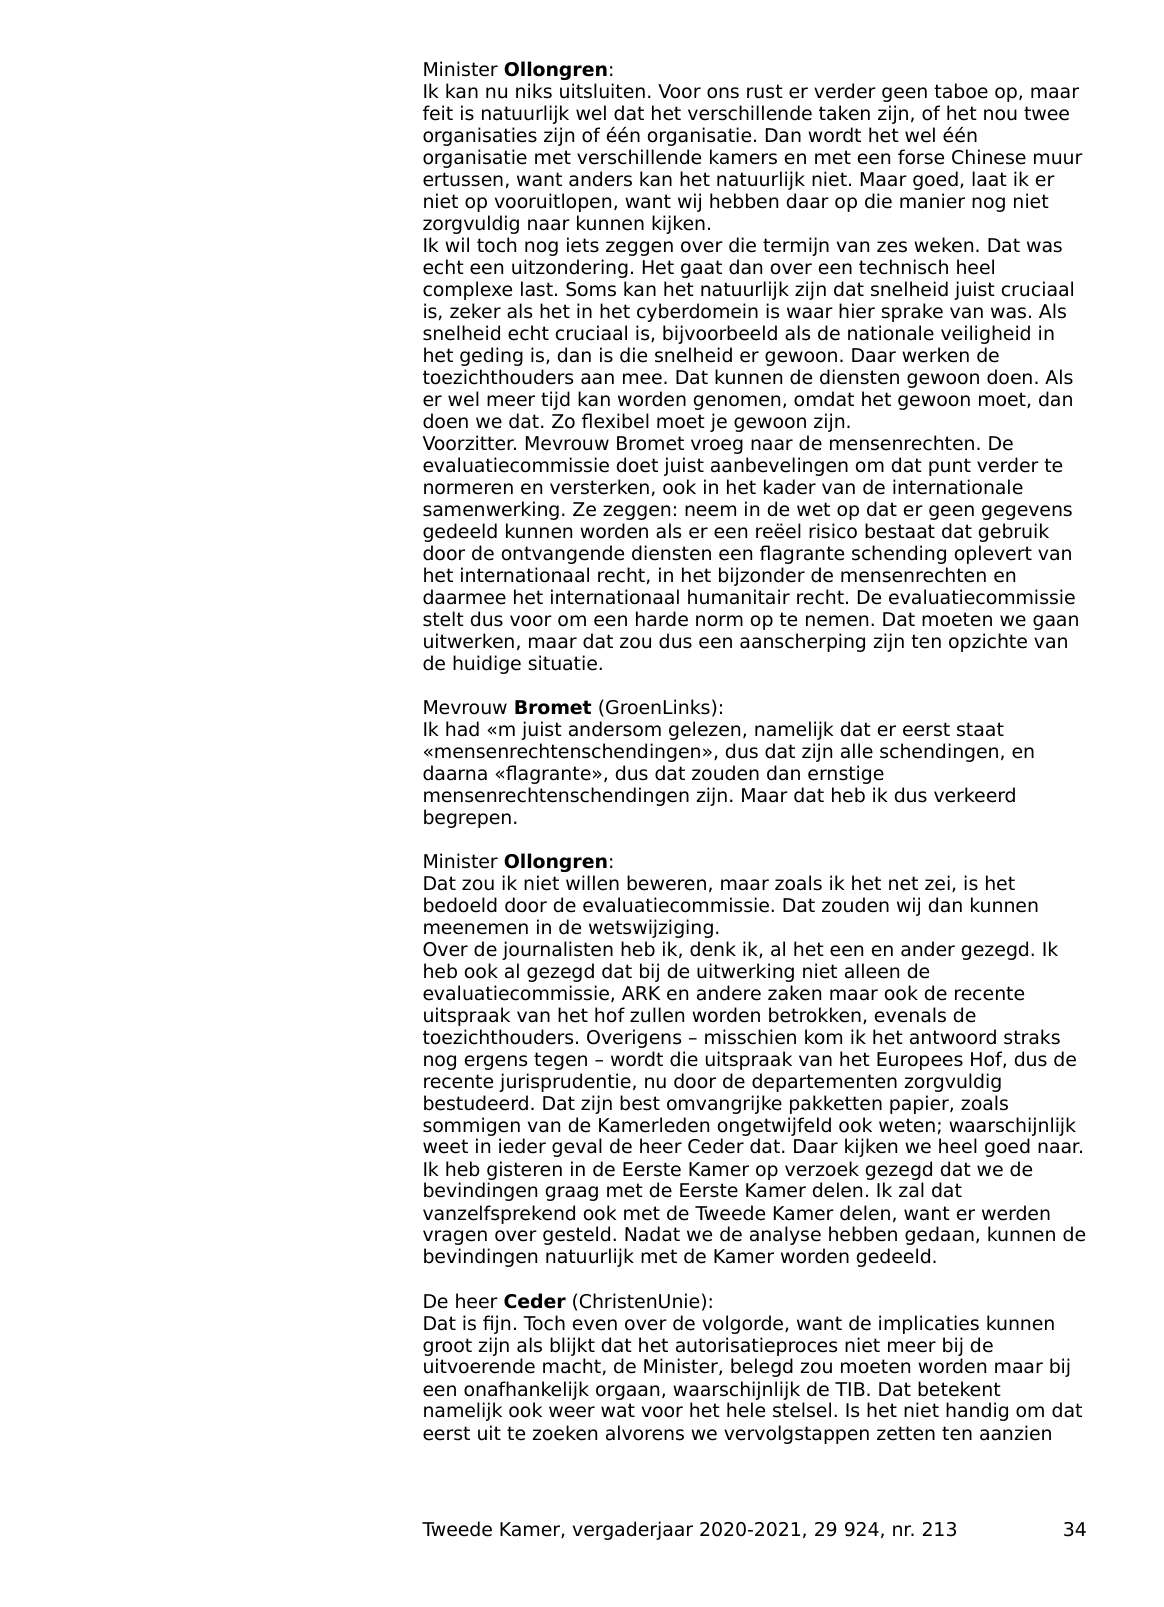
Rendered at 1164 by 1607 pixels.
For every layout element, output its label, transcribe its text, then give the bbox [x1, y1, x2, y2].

text Voorzitter. Mevrouw Bromet vroeg naar de mensenrechten. De evaluatiecommissie doet juist aanbevelingen om dat punt verder te normeren en versterken, ook in het kader van de internationale samenwerking. Ze zeggen: neem in de wet op dat er geen gegevens gedeeld kunnen worden als er een reëel risico bestaat dat gebruik door de ontvangende diensten een flagrante schending oplevert van het internationaal recht, in het bijzonder de mensenrechten en daarmee het internationaal humanitair recht. De evaluatiecommissie stelt dus voor om een harde norm op te nemen. Dat moeten we gaan uitwerken, maar dat zou dus een aanscherping zijn ten opzichte van de huidige situatie. [422, 433, 1087, 674]
text Dat is fijn. Toch even over de volgorde, want de implicaties kunnen groot zijn als blijkt dat het autorisatieproces niet meer bij de uitvoerende macht, de Minister, belegd zou moeten worden maar bij een onafhankelijk orgaan, waarschijnlijk de TIB. Dat betekent namelijk ook weer wat voor het hele stelsel. Is het niet handig om dat eerst uit te zoeken alvorens we vervolgstappen zetten ten aanzien [422, 1312, 1087, 1444]
text Ik had «m juist andersom gelezen, namelijk dat er eerst staat «mensenrechtenschendingen», dus dat zijn alle schendingen, en daarna «flagrante», dus dat zouden dan ernstige mensenrechtenschendingen zijn. Maar dat heb ik dus verkeerd begrepen. [422, 719, 1087, 828]
text Over de journalisten heb ik, denk ik, al het een en ander gezegd. Ik heb ook al gezegd dat bij de uitwerking niet alleen de evaluatiecommissie, ARK en andere zaken maar ook de recente uitspraak van het hof zullen worden betrokken, evenals de toezichthouders. Overigens – misschien kom ik het antwoord straks nog ergens tegen – wordt die uitspraak van het Europees Hof, dus de recente jurisprudentie, nu door de departementen zorgvuldig bestudeerd. Dat zijn best omvangrijke pakketten papier, zoals sommigen van de Kamerleden ongetwijfeld ook weten; waarschijnlijk weet in ieder geval de heer Ceder dat. Daar kijken we heel goed naar. Ik heb gisteren in de Eerste Kamer op verzoek gezegd dat we de bevindingen graag met de Eerste Kamer delen. Ik zal dat vanzelfsprekend ook met de Tweede Kamer delen, want er werden vragen over gesteld. Nadat we de analyse hebben gedaan, kunnen de bevindingen natuurlijk met de Kamer worden gedeeld. [422, 939, 1087, 1268]
text Minister Ollongren: [422, 851, 1087, 873]
text Ik kan nu niks uitsluiten. Voor ons rust er verder geen taboe op, maar feit is natuurlijk wel dat het verschillende taken zijn, of het nou twee organisaties zijn of één organisatie. Dan wordt het wel één organisatie met verschillende kamers en met een forse Chinese muur ertussen, want anders kan het natuurlijk niet. Maar goed, laat ik er niet op vooruitlopen, want wij hebben daar op die manier nog niet zorgvuldig naar kunnen kijken. [422, 81, 1087, 235]
text De heer Ceder (ChristenUnie): [422, 1291, 1087, 1312]
text Dat zou ik niet willen beweren, maar zoals ik het net zei, is het bedoeld door de evaluatiecommissie. Dat zouden wij dan kunnen meenemen in de wetswijziging. [422, 873, 1087, 939]
text Mevrouw Bromet (GroenLinks): [422, 697, 1087, 719]
text Ik wil toch nog iets zeggen over die termijn van zes weken. Dat was echt een uitzondering. Het gaat dan over een technisch heel complexe last. Soms kan het natuurlijk zijn dat snelheid juist cruciaal is, zeker als het in het cyberdomein is waar hier sprake van was. Als snelheid echt cruciaal is, bijvoorbeeld als de nationale veiligheid in het geding is, dan is die snelheid er gewoon. Daar werken de toezichthouders aan mee. Dat kunnen de diensten gewoon doen. Als er wel meer tijd kan worden genomen, omdat het gewoon moet, dan doen we dat. Zo flexibel moet je gewoon zijn. [422, 235, 1087, 433]
text Minister Ollongren: [422, 59, 1087, 81]
